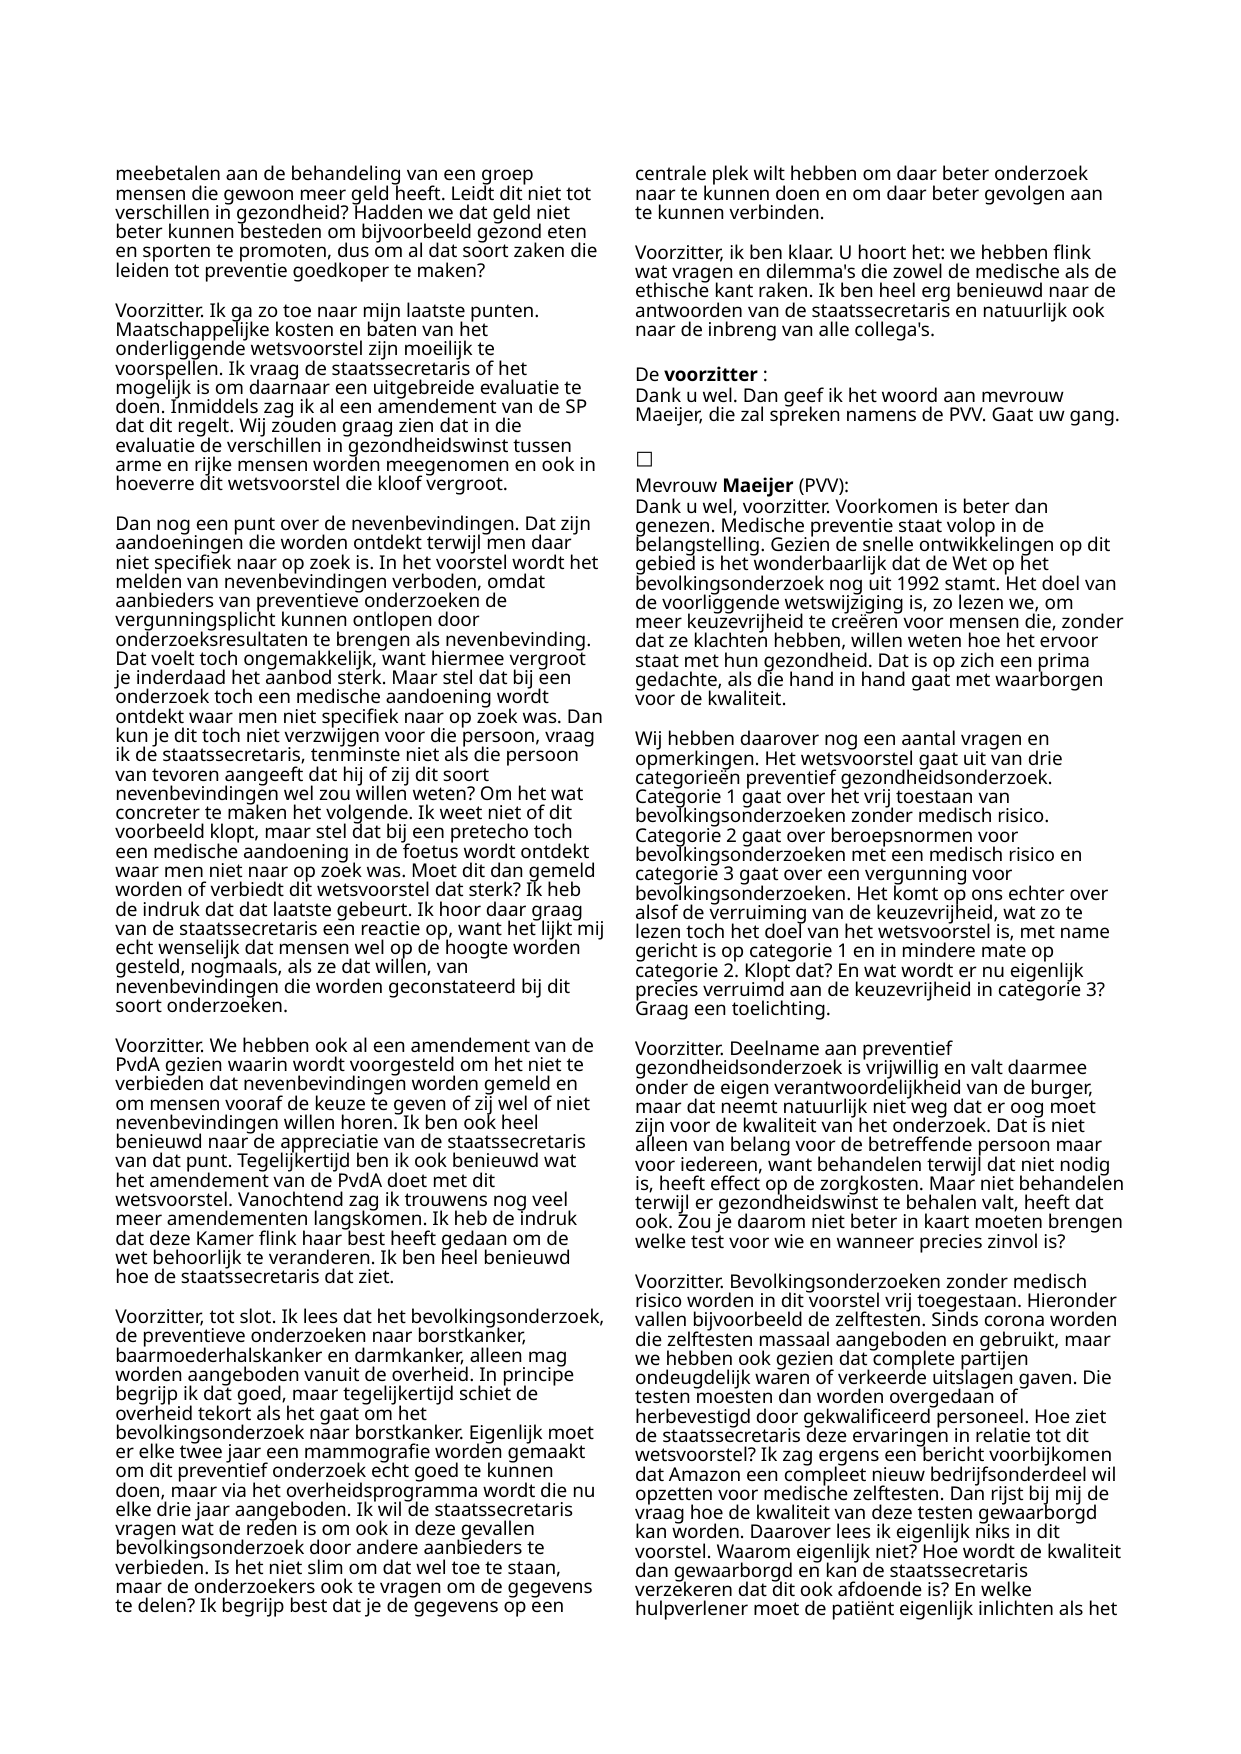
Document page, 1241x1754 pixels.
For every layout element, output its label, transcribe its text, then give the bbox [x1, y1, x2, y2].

text Voorzitter, ik ben klaar. U hoort het: we hebben flink wat vragen en dilemma's die zowel de medische als de ethische kant raken. Ik ben heel erg benieuwd naar de antwoorden van de staatssecretaris en natuurlijk ook naar de inbreng van alle collega's. [635, 244, 1125, 340]
text Voorzitter. Deelname aan preventief gezondheidsonderzoek is vrijwillig en valt daarmee onder de eigen verantwoordelijkheid van de burger, maar dat neemt natuurlijk niet weg dat er oog moet zijn voor de kwaliteit van het onderzoek. Dat is niet alleen van belang voor de betreffende persoon maar voor iedereen, want behandelen terwijl dat niet nodig is, heeft effect op de zorgkosten. Maar niet behandelen terwijl er gezondheidswinst te behalen valt, heeft dat ook. Zou je daarom niet beter in kaart moeten brengen welke test voor wie en wanneer precies zinvol is? [635, 1040, 1125, 1252]
text Mevrouw Maeijer (PVV): [635, 472, 1125, 498]
text Dank u wel. Dan geef ik het woord aan mevrouw Maeijer, die zal spreken namens de PVV. Gaat uw gang. [635, 387, 1125, 425]
text ⬜ [635, 446, 1125, 472]
text Voorzitter. Ik ga zo toe naar mijn laatste punten. Maatschappelijke kosten en baten van het onderliggende wetsvoorstel zijn moeilijk te voorspellen. Ik vraag de staatssecretaris of het mogelijk is om daarnaar een uitgebreide evaluatie te doen. Inmiddels zag ik al een amendement van de SP dat dit regelt. Wij zouden graag zien dat in die evaluatie de verschillen in gezondheidswinst tussen arme en rijke mensen worden meegenomen en ook in hoeverre dit wetsvoorstel die kloof vergroot. [115, 302, 605, 494]
text Wij hebben daarover nog een aantal vragen en opmerkingen. Het wetsvoorstel gaat uit van drie categorieën preventief gezondheidsonderzoek. Categorie 1 gaat over het vrij toestaan van bevolkingsonderzoeken zonder medisch risico. Categorie 2 gaat over beroepsnormen voor bevolkingsonderzoeken met een medisch risico en categorie 3 gaat over een vergunning voor bevolkingsonderzoeken. Het komt op ons echter over alsof de verruiming van de keuzevrijheid, wat zo te lezen toch het doel van het wetsvoorstel is, met name gericht is op categorie 1 en in mindere mate op categorie 2. Klopt dat? En wat wordt er nu eigenlijk precies verruimd aan de keuzevrijheid in categorie 3? Graag een toelichting. [635, 730, 1125, 1019]
text centrale plek wilt hebben om daar beter onderzoek naar te kunnen doen en om daar beter gevolgen aan te kunnen verbinden. [635, 165, 1125, 223]
text Dan nog een punt over de nevenbevindingen. Dat zijn aandoeningen die worden ontdekt terwijl men daar niet specifiek naar op zoek is. In het voorstel wordt het melden van nevenbevindingen verboden, omdat aanbieders van preventieve onderzoeken de vergunningsplicht kunnen ontlopen door onderzoeksresultaten te brengen als nevenbevinding. Dat voelt toch ongemakkelijk, want hiermee vergroot je inderdaad het aanbod sterk. Maar stel dat bij een onderzoek toch een medische aandoening wordt ontdekt waar men niet specifiek naar op zoek was. Dan kun je dit toch niet verzwijgen voor die persoon, vraag ik de staatssecretaris, tenminste niet als die persoon van tevoren aangeeft dat hij of zij dit soort nevenbevindingen wel zou willen weten? Om het wat concreter te maken het volgende. Ik weet niet of dit voorbeeld klopt, maar stel dat bij een pretecho toch een medische aandoening in de foetus wordt ontdekt waar men niet naar op zoek was. Moet dit dan gemeld worden of verbiedt dit wetsvoorstel dat sterk? Ik heb de indruk dat dat laatste gebeurt. Ik hoor daar graag van de staatssecretaris een reactie op, want het lijkt mij echt wenselijk dat mensen wel op de hoogte worden gesteld, nogmaals, als ze dat willen, van nevenbevindingen die worden geconstateerd bij dit soort onderzoeken. [115, 515, 605, 1016]
text meebetalen aan de behandeling van een groep mensen die gewoon meer geld heeft. Leidt dit niet tot verschillen in gezondheid? Hadden we dat geld niet beter kunnen besteden om bijvoorbeeld gezond eten en sporten te promoten, dus om al dat soort zaken die leiden tot preventie goedkoper te maken? [115, 165, 605, 281]
text Dank u wel, voorzitter. Voorkomen is beter dan genezen. Medische preventie staat volop in de belangstelling. Gezien de snelle ontwikkelingen op dit gebied is het wonderbaarlijk dat de Wet op het bevolkingsonderzoek nog uit 1992 stamt. Het doel van de voorliggende wetswijziging is, zo lezen we, om meer keuzevrijheid te creëren voor mensen die, zonder dat ze klachten hebben, willen weten hoe het ervoor staat met hun gezondheid. Dat is op zich een prima gedachte, als die hand in hand gaat met waarborgen voor de kwaliteit. [635, 498, 1125, 709]
text Voorzitter. We hebben ook al een amendement van de PvdA gezien waarin wordt voorgesteld om het niet te verbieden dat nevenbevindingen worden gemeld en om mensen vooraf de keuze te geven of zij wel of niet nevenbevindingen willen horen. Ik ben ook heel benieuwd naar de appreciatie van de staatssecretaris van dat punt. Tegelijkertijd ben ik ook benieuwd wat het amendement van de PvdA doet met dit wetsvoorstel. Vanochtend zag ik trouwens nog veel meer amendementen langskomen. Ik heb de indruk dat deze Kamer flink haar best heeft gedaan om de wet behoorlijk te veranderen. Ik ben heel benieuwd hoe de staatssecretaris dat ziet. [115, 1037, 605, 1287]
text Voorzitter. Bevolkingsonderzoeken zonder medisch risico worden in dit voorstel vrij toegestaan. Hieronder vallen bijvoorbeeld de zelftesten. Sinds corona worden die zelftesten massaal aangeboden en gebruikt, maar we hebben ook gezien dat complete partijen ondeugdelijk waren of verkeerde uitslagen gaven. Die testen moesten dan worden overgedaan of herbevestigd door gekwalificeerd personeel. Hoe ziet de staatssecretaris deze ervaringen in relatie tot dit wetsvoorstel? Ik zag ergens een bericht voorbijkomen dat Amazon een compleet nieuw bedrijfsonderdeel wil opzetten voor medische zelftesten. Dan rijst bij mij de vraag hoe de kwaliteit van deze testen gewaarborgd kan worden. Daarover lees ik eigenlijk niks in dit voorstel. Waarom eigenlijk niet? Hoe wordt de kwaliteit dan gewaarborgd en kan de staatssecretaris verzekeren dat dit ook afdoende is? En welke hulpverlener moet de patiënt eigenlijk inlichten als het [635, 1273, 1125, 1620]
text Voorzitter, tot slot. Ik lees dat het bevolkingsonderzoek, de preventieve onderzoeken naar borstkanker, baarmoederhalskanker en darmkanker, alleen mag worden aangeboden vanuit de overheid. In principe begrijp ik dat goed, maar tegelijkertijd schiet de overheid tekort als het gaat om het bevolkingsonderzoek naar borstkanker. Eigenlijk moet er elke twee jaar een mammografie worden gemaakt om dit preventief onderzoek echt goed te kunnen doen, maar via het overheidsprogramma wordt die nu elke drie jaar aangeboden. Ik wil de staatssecretaris vragen wat de reden is om ook in deze gevallen bevolkingsonderzoek door andere aanbieders te verbieden. Is het niet slim om dat wel toe te staan, maar de onderzoekers ook te vragen om de gegevens te delen? Ik begrijp best dat je de gegevens op een [115, 1308, 605, 1616]
text De voorzitter : [635, 361, 1125, 387]
